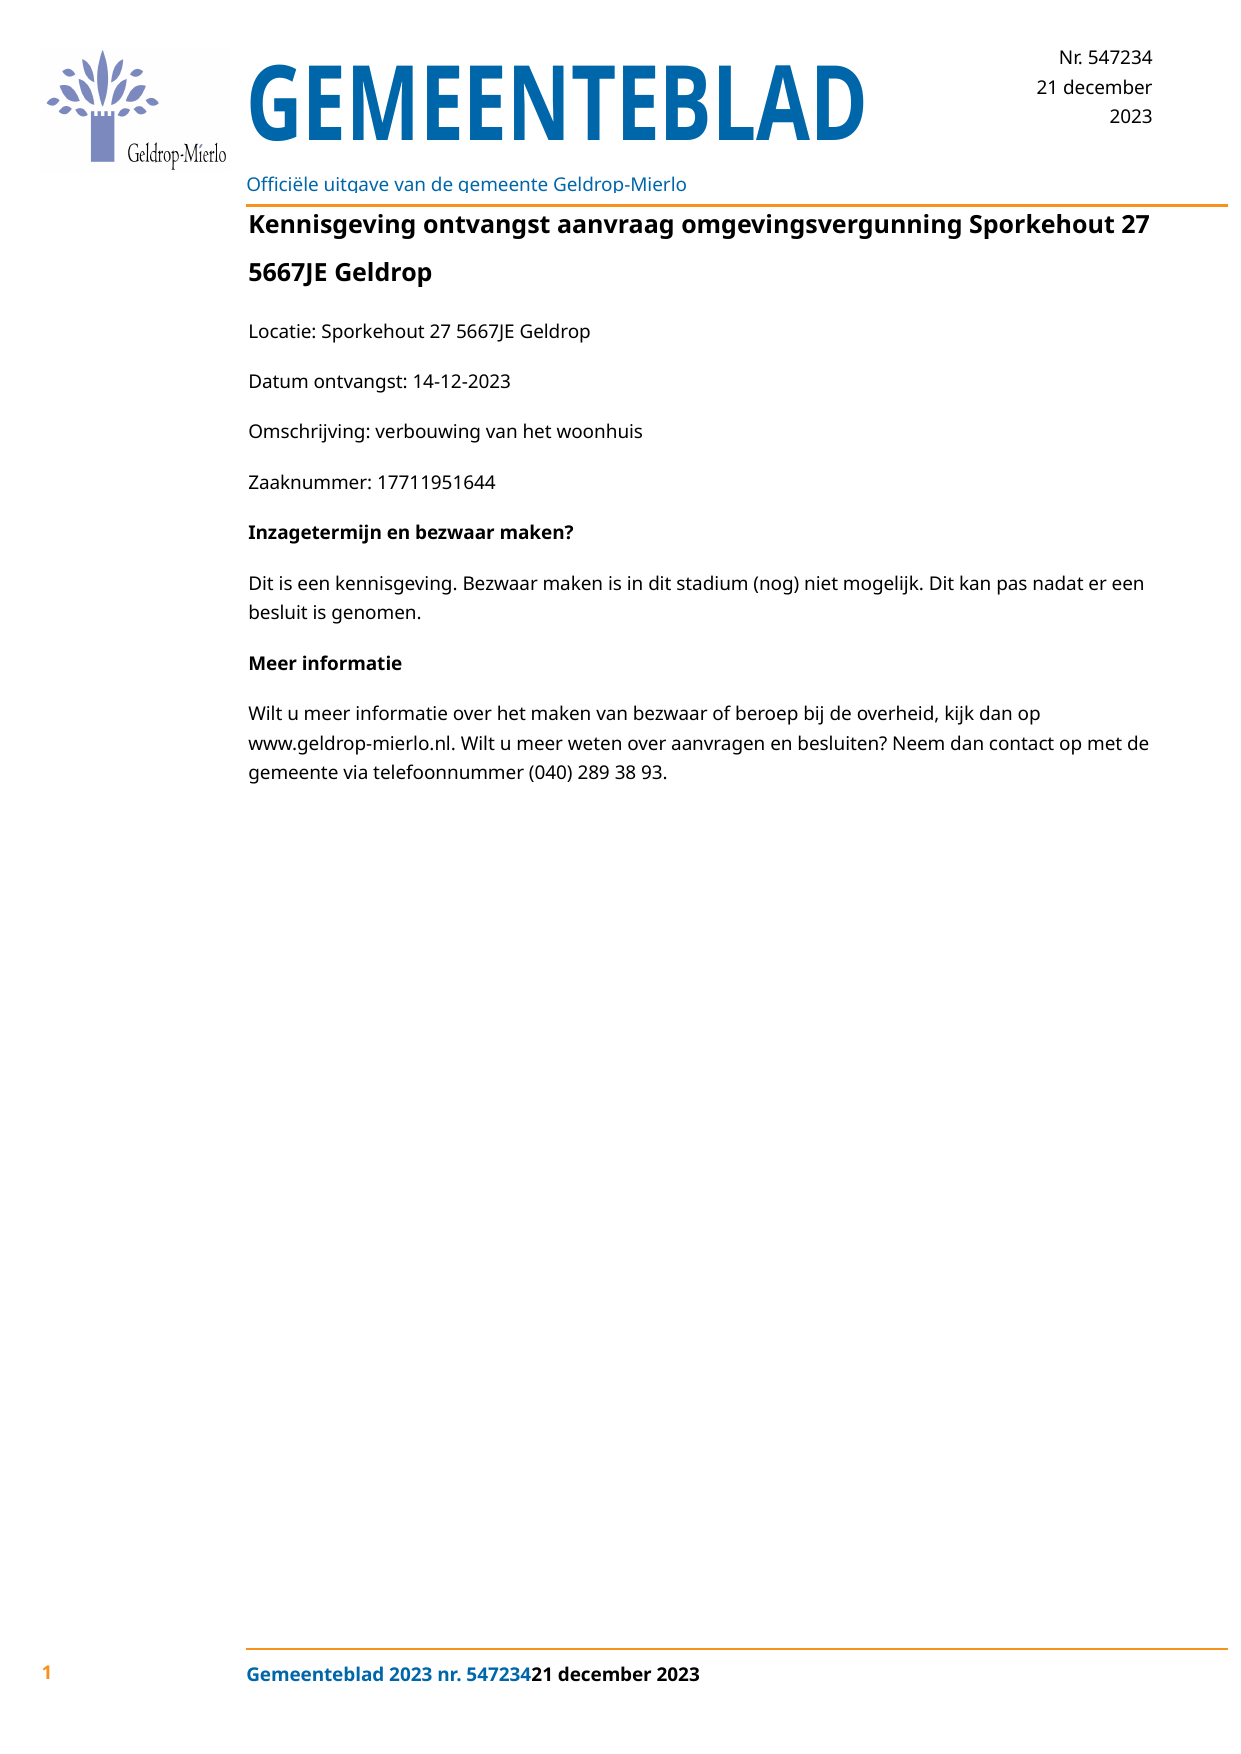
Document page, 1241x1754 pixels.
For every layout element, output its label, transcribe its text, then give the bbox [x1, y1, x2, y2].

text Zaaknummer: 17711951644 [248, 469, 1152, 495]
text Dit is een kennisgeving. Bezwaar maken is in dit stadium (nog) niet mogelijk. Dit kan pas nadat er een besluit is genomen. [248, 570, 1152, 625]
text Meer informatie [248, 650, 1152, 676]
text Wilt u meer informatie over het maken van bezwaar of beroep bij de overheid, kijk dan op www.geldrop-mierlo.nl. Wilt u meer weten over aanvragen en besluiten? Neem dan contact op met de gemeente via telefoonnummer (040) 289 38 93. [248, 700, 1152, 785]
text Datum ontvangst: 14-12-2023 [248, 368, 1152, 394]
picture [41, 47, 231, 172]
text Kennisgeving ontvangst aanvraag omgevingsvergunning Sporkehout 27 5667JE Geldrop [248, 207, 1152, 288]
text Locatie: Sporkehout 27 5667JE Geldrop [248, 318, 1152, 344]
text Omschrijving: verbouwing van het woonhuis [248, 419, 1152, 444]
text Inzagetermijn en bezwaar maken? [248, 519, 1152, 545]
